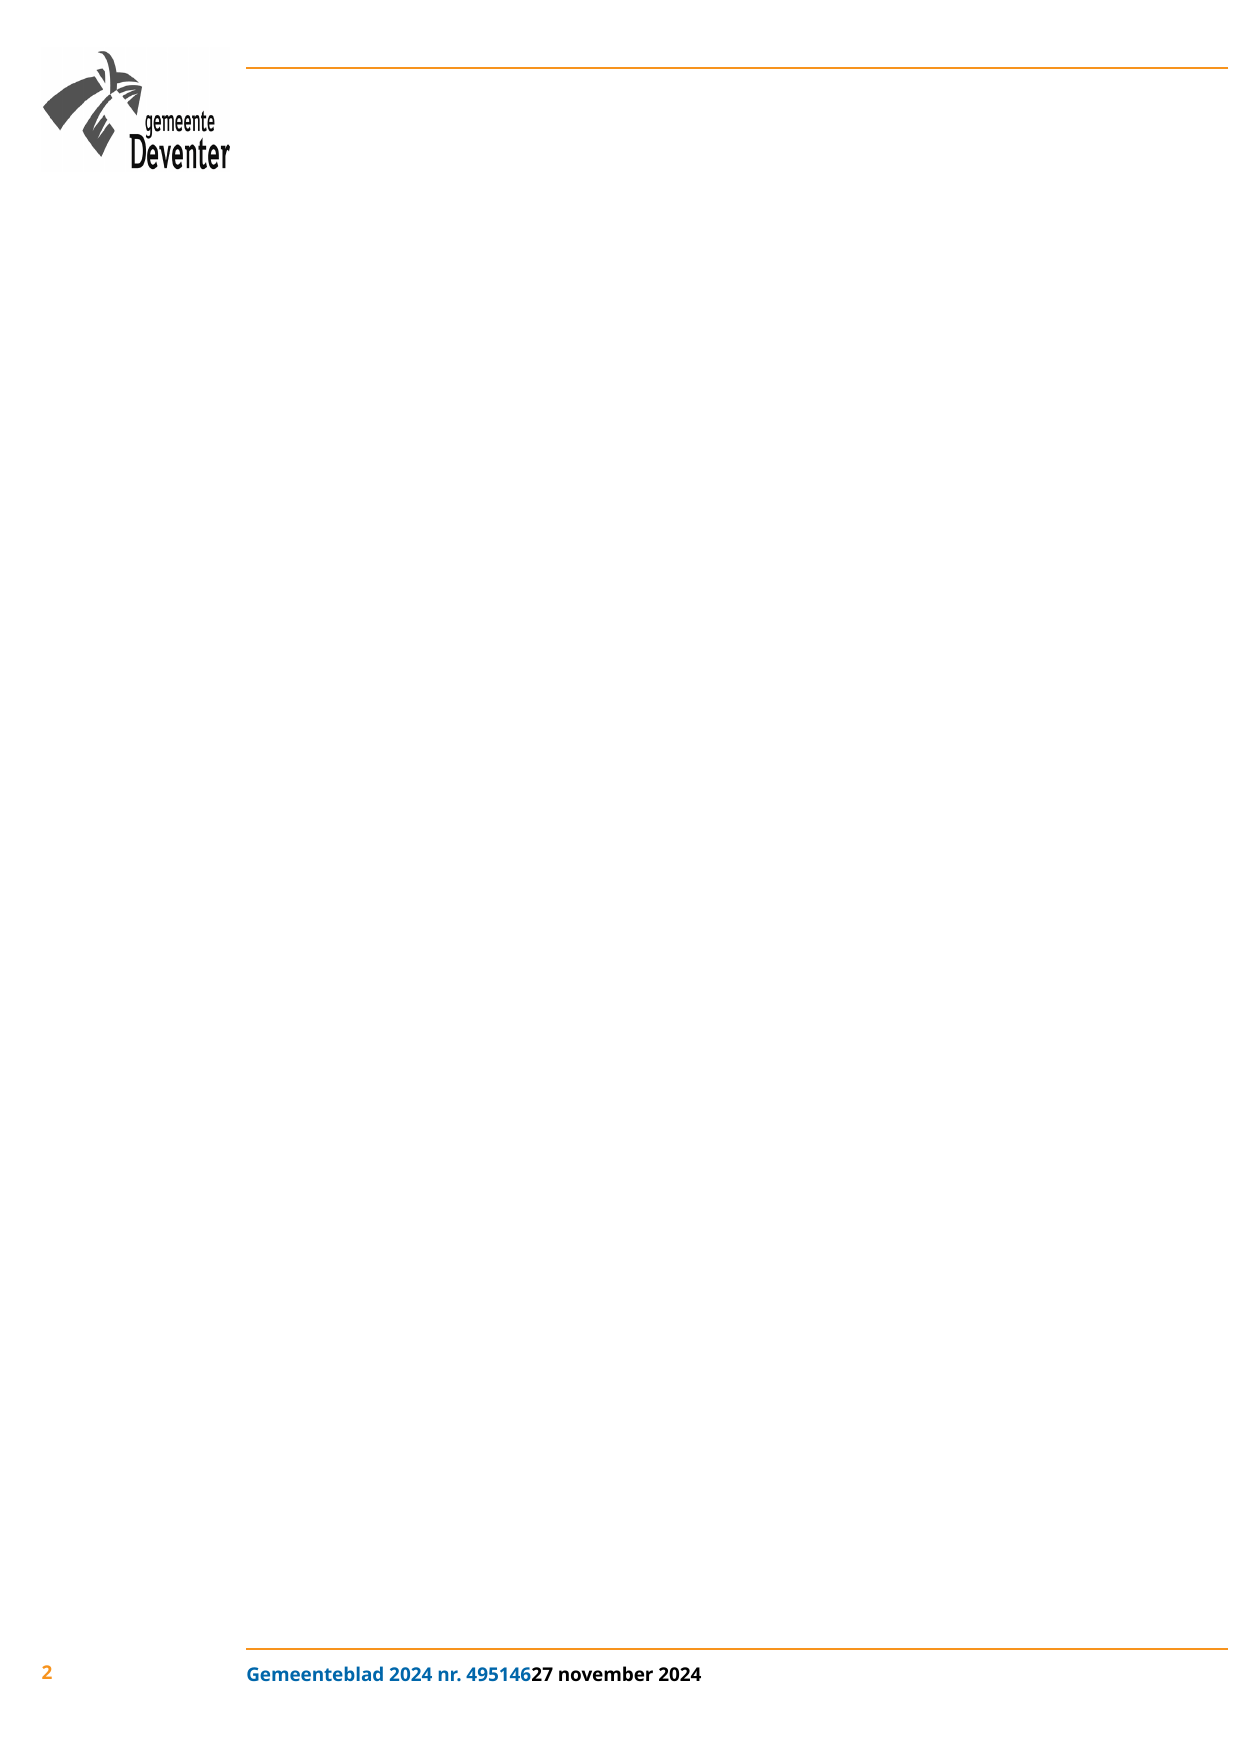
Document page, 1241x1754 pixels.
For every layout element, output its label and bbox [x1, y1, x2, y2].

picture [41, 47, 231, 172]
